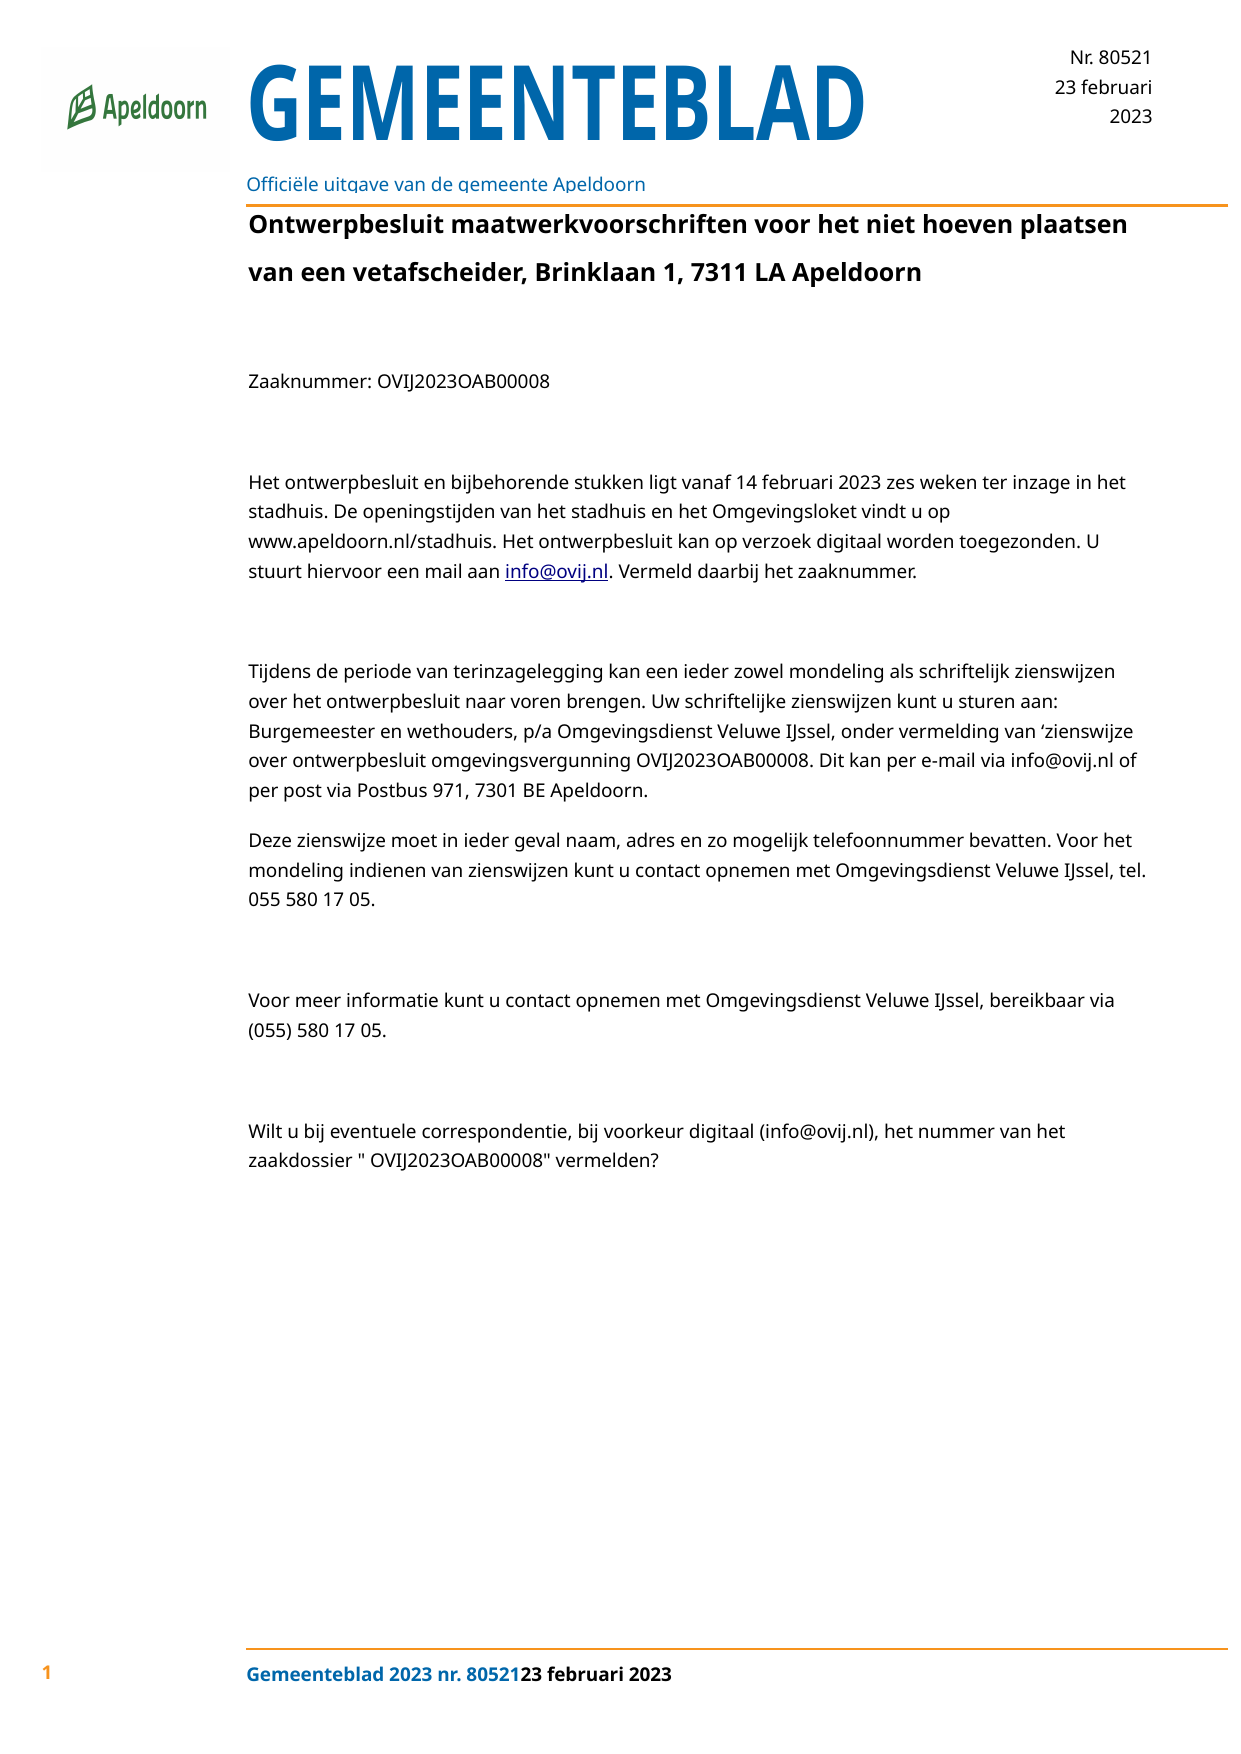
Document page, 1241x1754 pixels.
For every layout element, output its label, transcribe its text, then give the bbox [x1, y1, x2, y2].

text Ontwerpbesluit maatwerkvoorschriften voor het niet hoeven plaatsen van een vetafscheider, Brinklaan 1, 7311 LA Apeldoorn [248, 207, 1152, 288]
text Voor meer informatie kunt u contact opnemen met Omgevingsdienst Veluwe IJssel, bereikbaar via (055) 580 17 05. [248, 987, 1152, 1043]
picture [41, 47, 231, 172]
text Tijdens de periode van terinzagelegging kan een ieder zowel mondeling als schriftelijk zienswijzen over het ontwerpbesluit naar voren brengen. Uw schriftelijke zienswijzen kunt u sturen aan: Burgemeester en wethouders, p/a Omgevingsdienst Veluwe IJssel, onder vermelding van ‘zienswijze over ontwerpbesluit omgevingsvergunning OVIJ2023OAB00008. Dit kan per e-mail via info@ovij.nl of per post via Postbus 971, 7301 BE Apeldoorn. [248, 659, 1152, 803]
text Het ontwerpbesluit en bijbehorende stukken ligt vanaf 14 februari 2023 zes weken ter inzage in het stadhuis. De openingstijden van het stadhuis en het Omgevingsloket vindt u op www.apeldoorn.nl/stadhuis. Het ontwerpbesluit kan op verzoek digitaal worden toegezonden. U stuurt hiervoor een mail aan info@ovij.nl. Vermeld daarbij het zaaknummer. [248, 469, 1152, 584]
text Zaaknummer: OVIJ2023OAB00008 [248, 368, 1152, 394]
text Wilt u bij eventuele correspondentie, bij voorkeur digitaal (info@ovij.nl), het nummer van het zaakdossier " OVIJ2023OAB00008" vermelden? [248, 1118, 1152, 1173]
text Deze zienswijze moet in ieder geval naam, adres en zo mogelijk telefoonnummer bevatten. Voor het mondeling indienen van zienswijzen kunt u contact opnemen met Omgevingsdienst Veluwe IJssel, tel. 055 580 17 05. [248, 827, 1152, 912]
